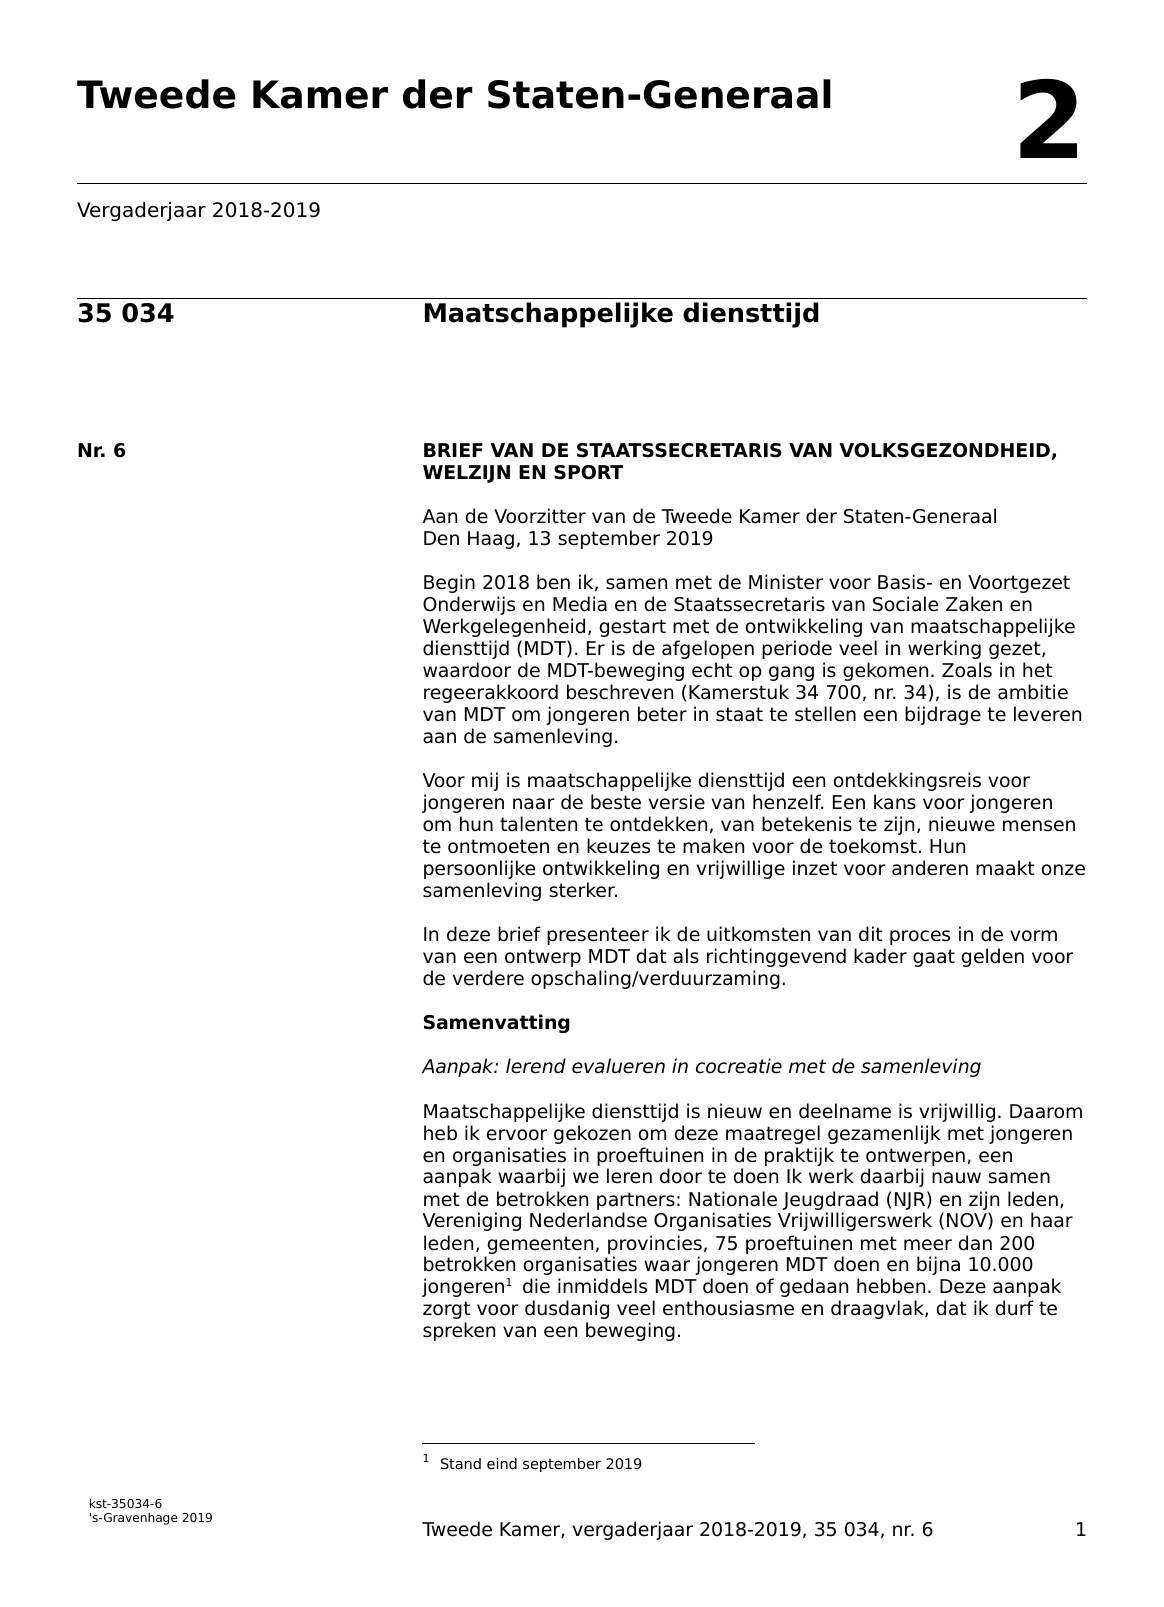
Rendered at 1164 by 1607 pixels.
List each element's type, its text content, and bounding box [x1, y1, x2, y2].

table_cell Vergaderjaar 2018-2019 [77, 184, 1087, 298]
text Maatschappelijke diensttijd is nieuw en deelname is vrijwillig. Daarom heb ik ervoor gekozen om deze maatregel gezamenlijk met jongeren en organisaties in proeftuinen in de praktijk te ontwerpen, een aanpak waarbij we leren door te doen Ik werk daarbij nauw samen met de betrokken partners: Nationale Jeugdraad (NJR) en zijn leden, Vereniging Nederlandse Organisaties Vrijwilligerswerk (NOV) en haar leden, gemeenten, provincies, 75 proeftuinen met meer dan 200 betrokken organisaties waar jongeren MDT doen en bijna 10.000 jongeren die inmiddels MDT doen of gedaan hebben. Deze aanpak zorgt voor dusdanig veel enthousiasme en draagvlak, dat ik durf te spreken van een beweging. [422, 1101, 1087, 1342]
table_header 2 [886, 59, 1087, 183]
text Begin 2018 ben ik, samen met de Minister voor Basis- en Voortgezet Onderwijs en Media en de Staatssecretaris van Sociale Zaken en Werkgelegenheid, gestart met de ontwikkeling van maatschappelijke diensttijd (MDT). Er is de afgelopen periode veel in werking gezet, waardoor de MDT-beweging echt op gang is gekomen. Zoals in het regeerakkoord beschreven (Kamerstuk 34 700, nr. 34), is de ambitie van MDT om jongeren beter in staat te stellen een bijdrage te leveren aan de samenleving. [422, 572, 1087, 748]
text In deze brief presenteer ik de uitkomsten van dit proces in de vorm van een ontwerp MDT dat als richtinggevend kader gaat gelden voor de verdere opschaling/verduurzaming. [422, 924, 1087, 990]
text Den Haag, 13 september 2019 [422, 528, 1087, 550]
subtitle 35 034 Maatschappelijke diensttijd [77, 299, 1087, 329]
table_header Tweede Kamer der Staten-Generaal [77, 59, 886, 183]
text Stand eind september 2019 [422, 1452, 1087, 1474]
subtitle Nr. 6 BRIEF VAN DE STAATSSECRETARIS VAN VOLKSGEZONDHEID, WELZIJN EN SPORT [77, 440, 1087, 484]
subtitle Samenvatting [422, 1012, 1087, 1034]
text Voor mij is maatschappelijke diensttijd een ontdekkingsreis voor jongeren naar de beste versie van henzelf. Een kans voor jongeren om hun talenten te ontdekken, van betekenis te zijn, nieuwe mensen te ontmoeten en keuzes te maken voor de toekomst. Hun persoonlijke ontwikkeling en vrijwillige inzet voor anderen maakt onze samenleving sterker. [422, 770, 1087, 902]
text Aan de Voorzitter van de Tweede Kamer der Staten-Generaal [422, 506, 1087, 528]
text 's-Gravenhage 2019 [88, 1511, 323, 1525]
text kst-35034-6 [88, 1497, 323, 1511]
subtitle Aanpak: lerend evalueren in cocreatie met de samenleving [422, 1056, 1087, 1078]
